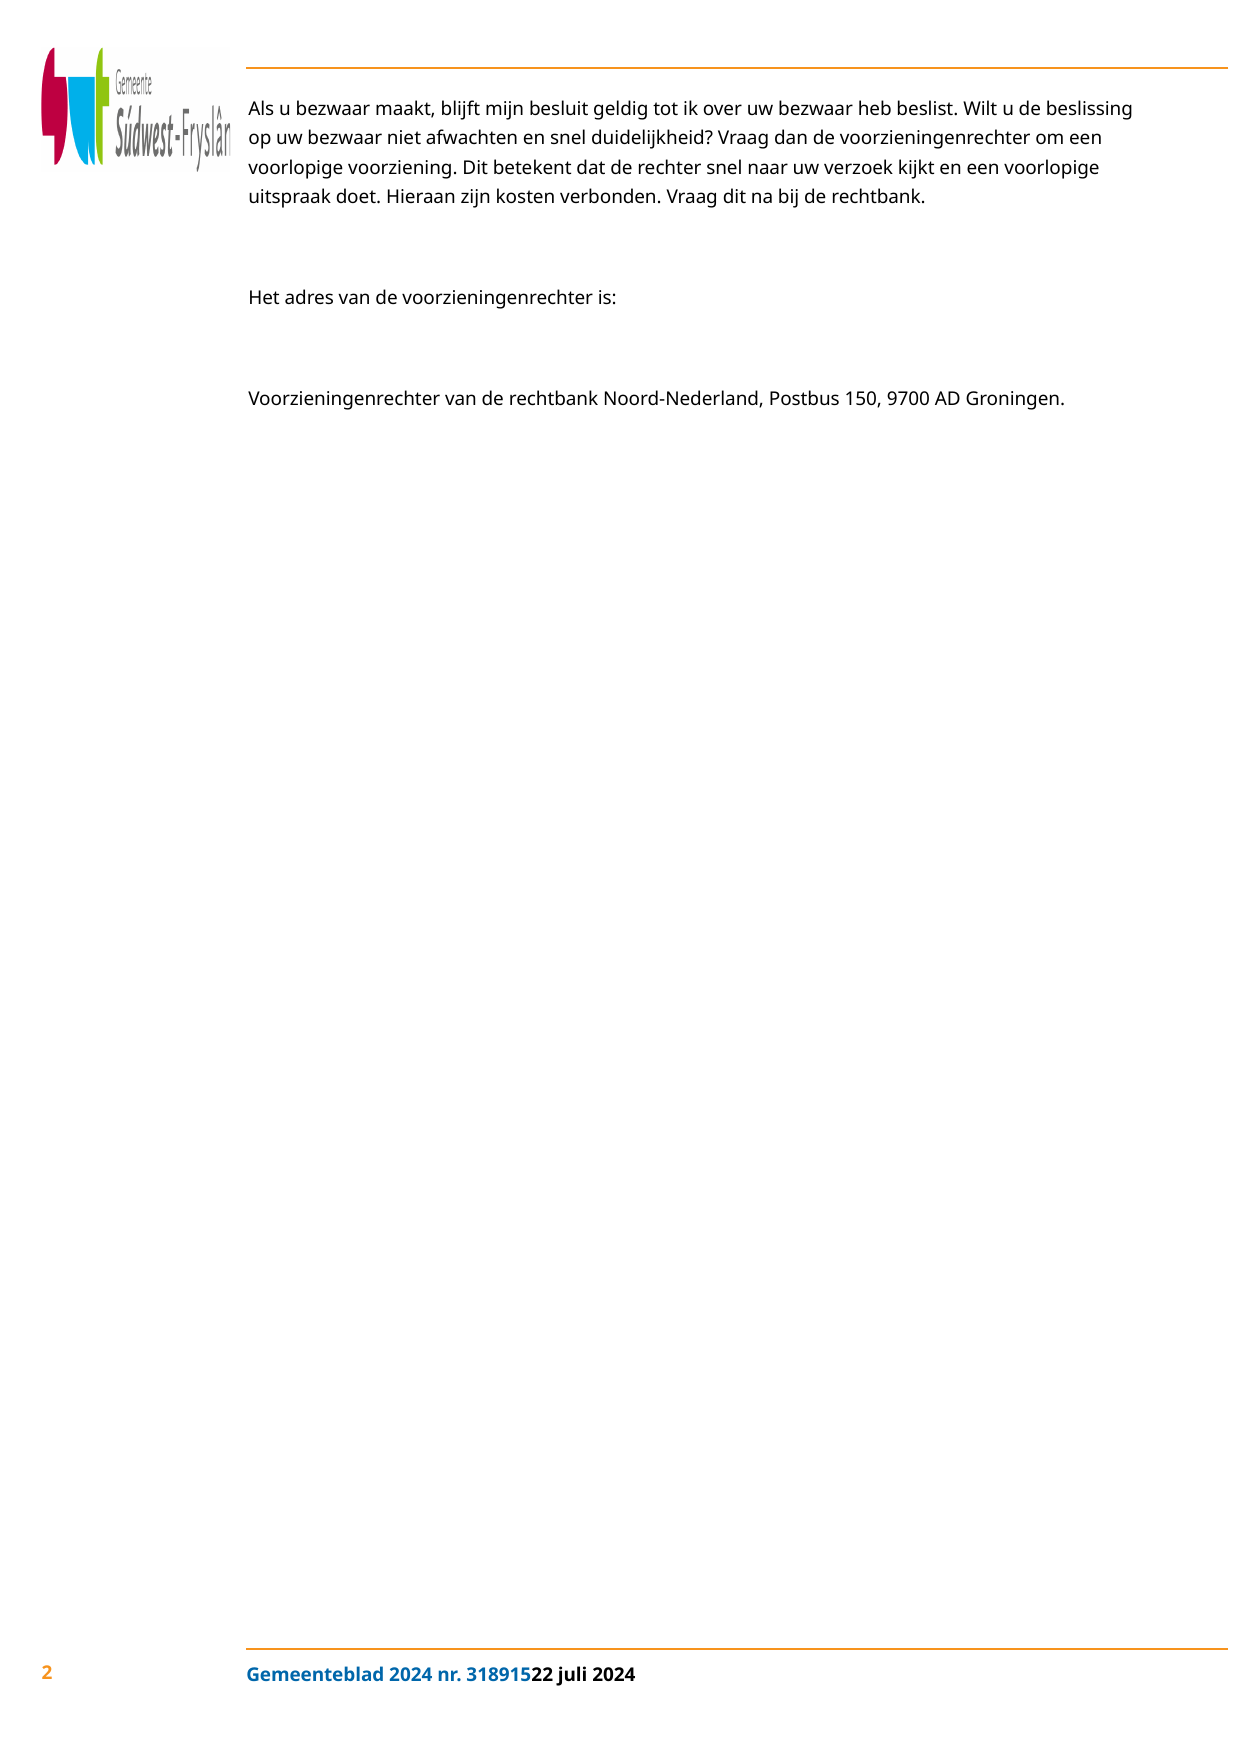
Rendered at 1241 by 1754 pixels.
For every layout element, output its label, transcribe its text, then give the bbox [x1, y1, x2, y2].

text Voorzieningenrechter van de rechtbank Noord-Nederland, Postbus 150, 9700 AD Groningen. [248, 385, 1152, 411]
text Als u bezwaar maakt, blijft mijn besluit geldig tot ik over uw bezwaar heb beslist. Wilt u de beslissing op uw bezwaar niet afwachten en snel duidelijkheid? Vraag dan de voorzieningenrechter om een voorlopige voorziening. Dit betekent dat de rechter snel naar uw verzoek kijkt en een voorlopige uitspraak doet. Hieraan zijn kosten verbonden. Vraag dit na bij de rechtbank. [248, 95, 1152, 209]
picture [41, 47, 231, 172]
text Het adres van de voorzieningenrechter is: [248, 284, 1152, 310]
